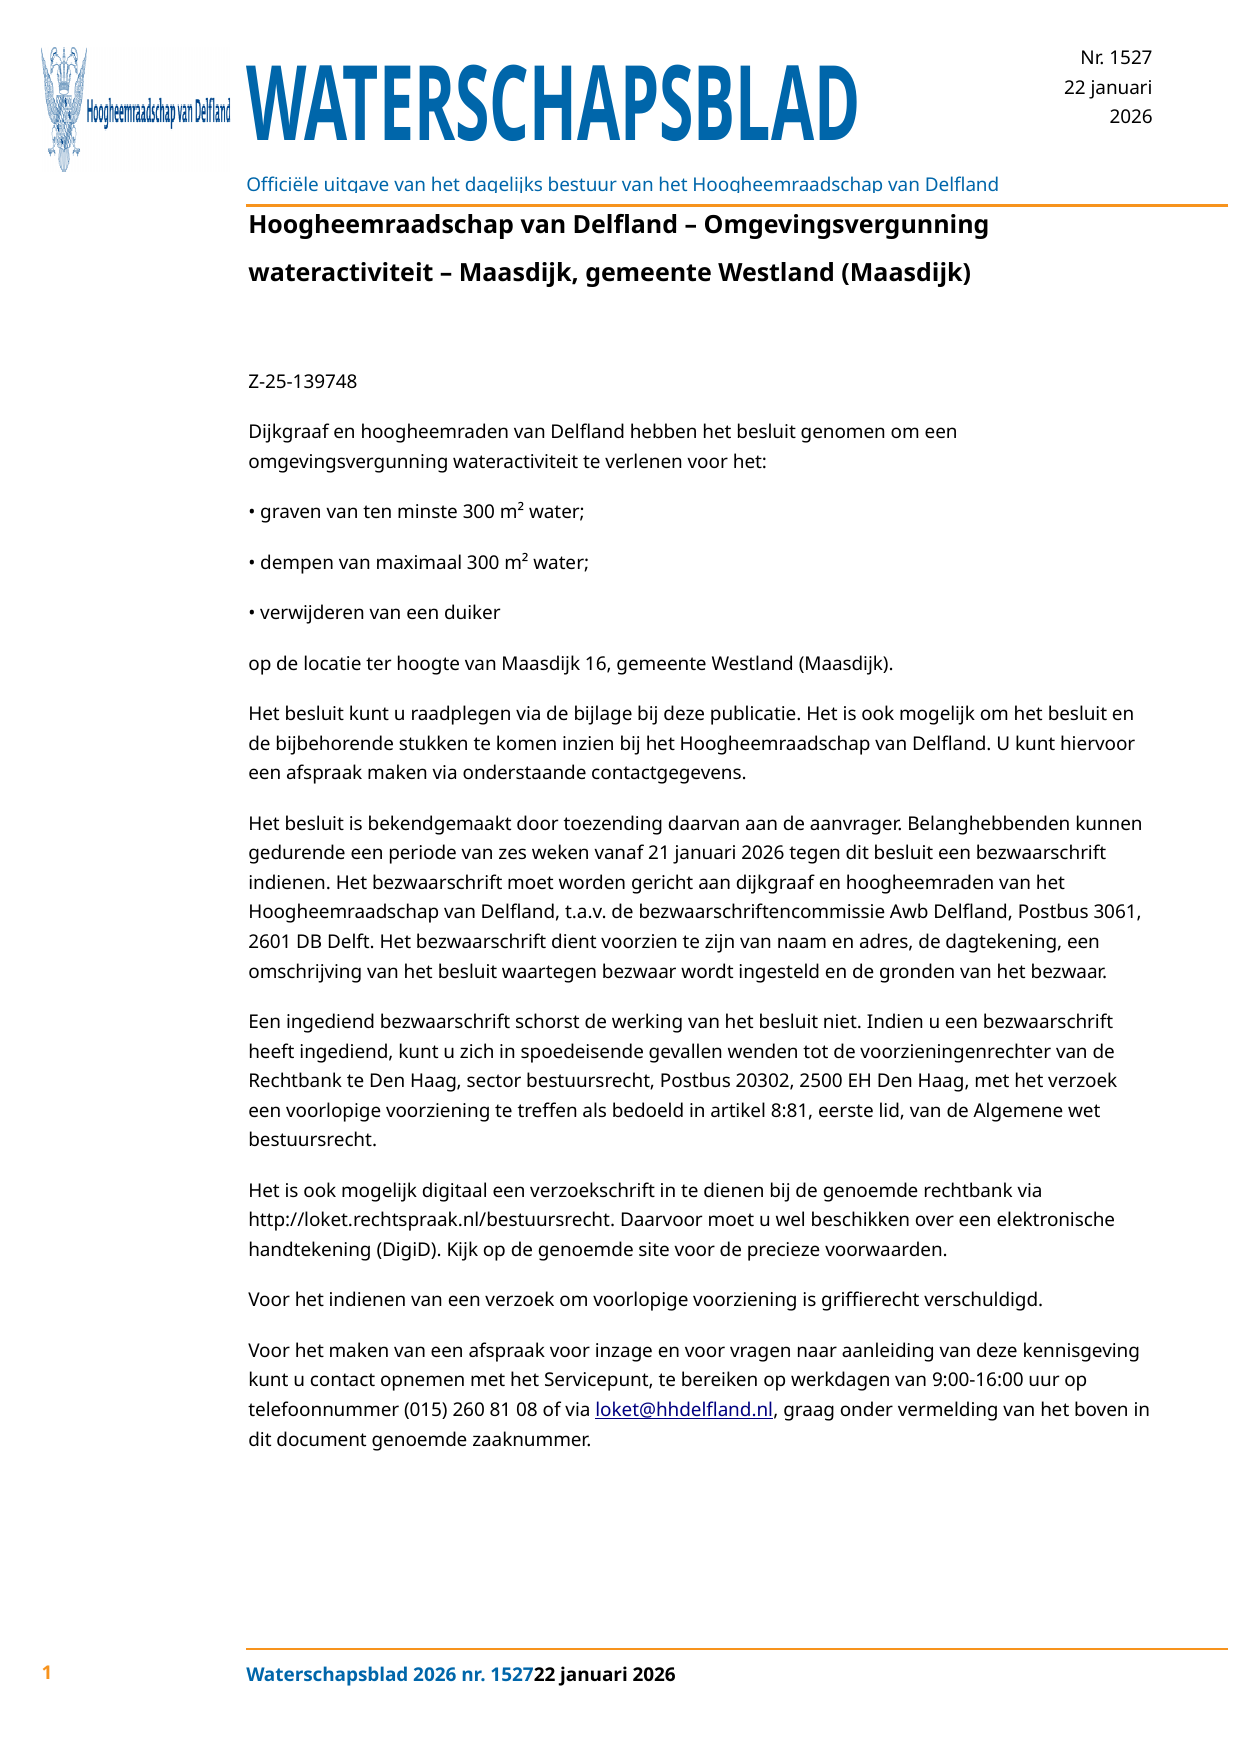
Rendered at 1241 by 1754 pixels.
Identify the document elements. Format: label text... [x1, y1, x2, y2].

text Voor het indienen van een verzoek om voorlopige voorziening is griffierecht verschuldigd. [248, 1287, 1152, 1312]
picture [41, 47, 231, 172]
text op de locatie ter hoogte van Maasdijk 16, gemeente Westland (Maasdijk). [248, 650, 1152, 676]
text Het besluit is bekendgemaakt door toezending daarvan aan de aanvrager. Belanghebbenden kunnen gedurende een periode van zes weken vanaf 21 januari 2026 tegen dit besluit een bezwaarschrift indienen. Het bezwaarschrift moet worden gericht aan dijkgraaf en hoogheemraden van het Hoogheemraadschap van Delfland, t.a.v. de bezwaarschriftencommissie Awb Delfland, Postbus 3061, 2601 DB Delft. Het bezwaarschrift dient voorzien te zijn van naam en adres, de dagtekening, een omschrijving van het besluit waartegen bezwaar wordt ingesteld en de gronden van het bezwaar. [248, 810, 1152, 984]
text • dempen van maximaal 300 m² water; [248, 549, 1152, 575]
text Een ingediend bezwaarschrift schorst de werking van het besluit niet. Indien u een bezwaarschrift heeft ingediend, kunt u zich in spoedeisende gevallen wenden tot de voorzieningenrechter van de Rechtbank te Den Haag, sector bestuursrecht, Postbus 20302, 2500 EH Den Haag, met het verzoek een voorlopige voorziening te treffen als bedoeld in artikel 8:81, eerste lid, van de Algemene wet bestuursrecht. [248, 1008, 1152, 1152]
text Dijkgraaf en hoogheemraden van Delfland hebben het besluit genomen om een omgevingsvergunning wateractiviteit te verlenen voor het: [248, 419, 1152, 474]
text • graven van ten minste 300 m² water; [248, 499, 1152, 524]
text Hoogheemraadschap van Delfland – Omgevingsvergunning wateractiviteit – Maasdijk, gemeente Westland (Maasdijk) [248, 207, 1152, 288]
text Het is ook mogelijk digitaal een verzoekschrift in te dienen bij de genoemde rechtbank via http://loket.rechtspraak.nl/bestuursrecht. Daarvoor moet u wel beschikken over een elektronische handtekening (DigiD). Kijk op de genoemde site voor de precieze voorwaarden. [248, 1177, 1152, 1262]
text Voor het maken van een afspraak voor inzage en voor vragen naar aanleiding van deze kennisgeving kunt u contact opnemen met het Servicepunt, te bereiken op werkdagen van 9:00-16:00 uur op telefoonnummer (015) 260 81 08 of via loket@hhdelfland.nl, graag onder vermelding van het boven in dit document genoemde zaaknummer. [248, 1337, 1152, 1452]
text • verwijderen van een duiker [248, 599, 1152, 625]
text Het besluit kunt u raadplegen via de bijlage bij deze publicatie. Het is ook mogelijk om het besluit en de bijbehorende stukken te komen inzien bij het Hoogheemraadschap van Delfland. U kunt hiervoor een afspraak maken via onderstaande contactgegevens. [248, 700, 1152, 785]
text Z-25-139748 [248, 368, 1152, 394]
